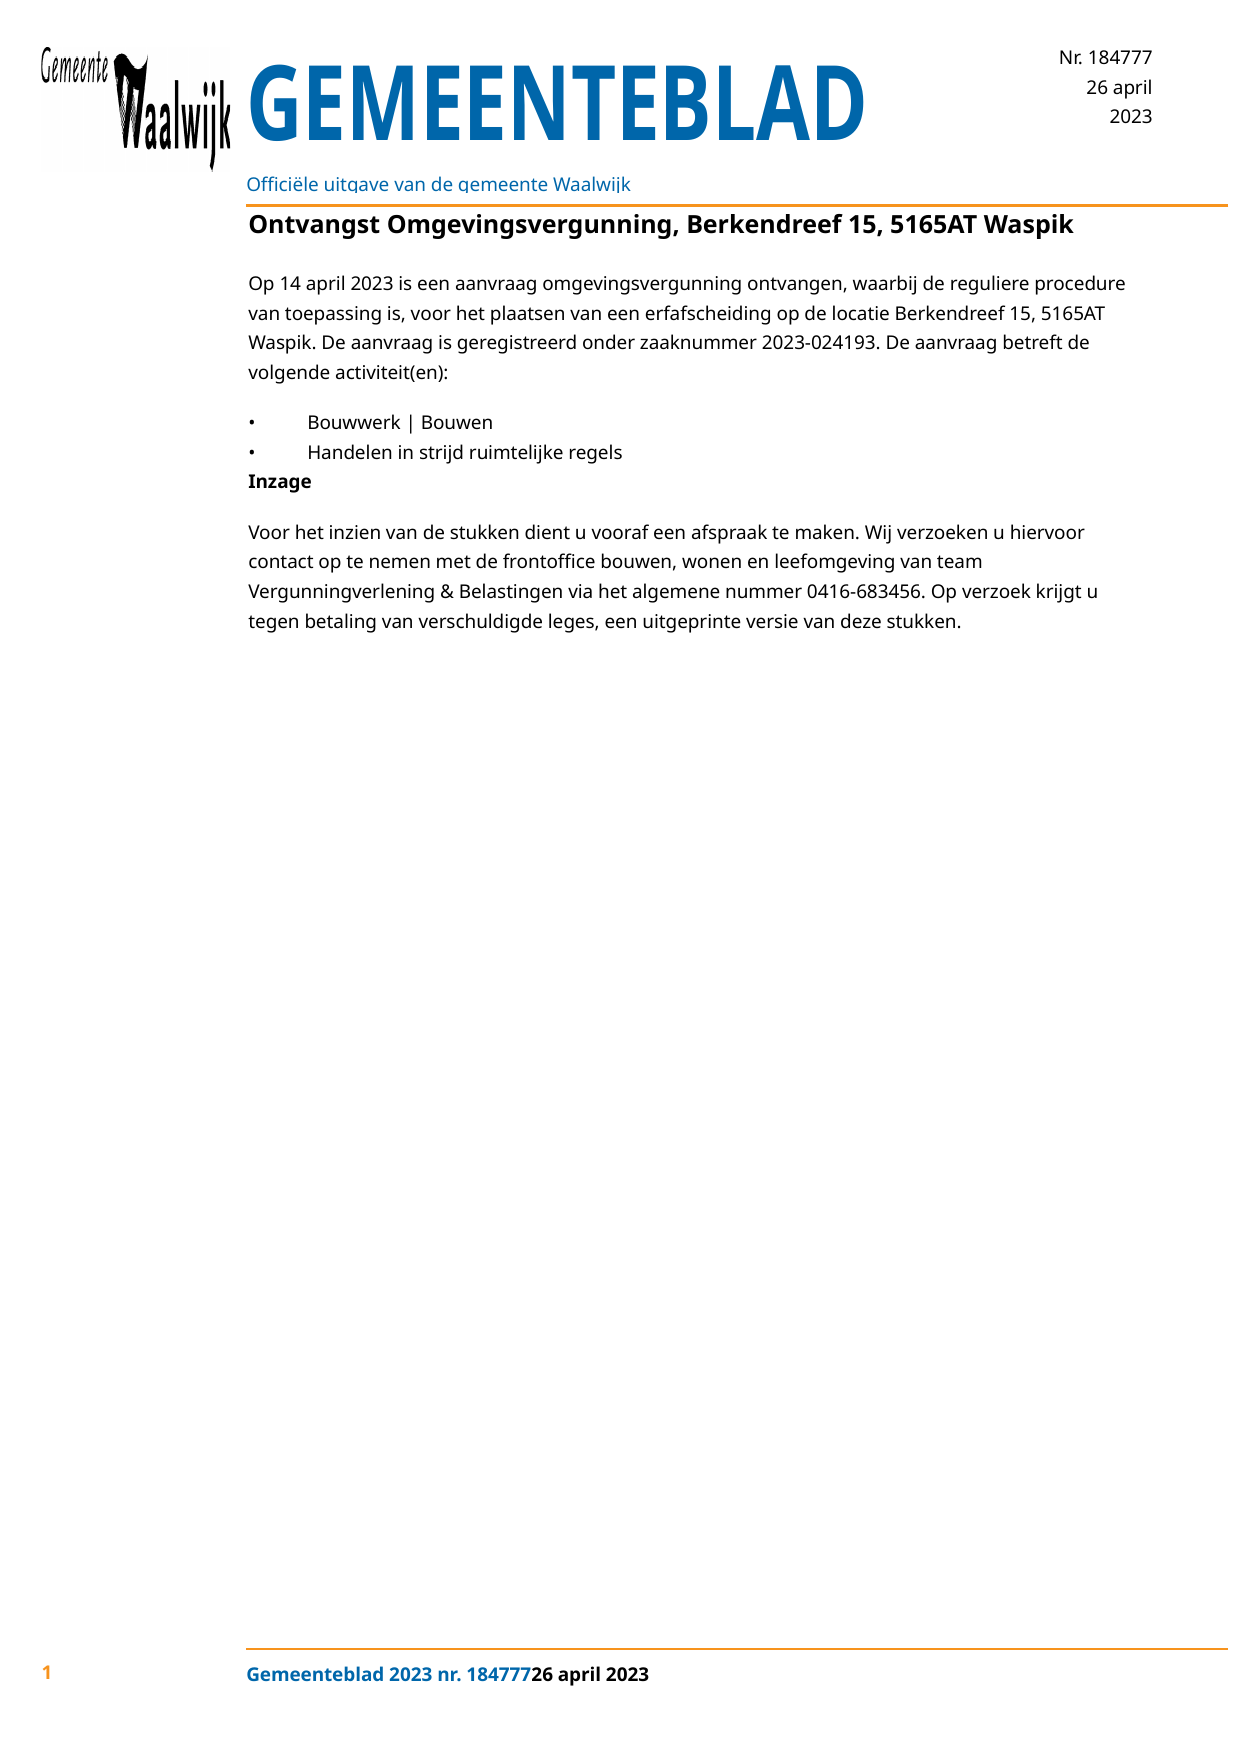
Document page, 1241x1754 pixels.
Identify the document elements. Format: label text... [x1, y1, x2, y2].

list Bouwwerk | Bouwen [248, 409, 1152, 435]
text Inzage [248, 469, 1152, 494]
text Op 14 april 2023 is een aanvraag omgevingsvergunning ontvangen, waarbij de reguliere procedure van toepassing is, voor het plaatsen van een erfafscheiding op de locatie Berkendreef 15, 5165AT Waspik. De aanvraag is geregistreerd onder zaaknummer 2023-024193. De aanvraag betreft de volgende activiteit(en): [248, 270, 1152, 385]
text Voor het inzien van de stukken dient u vooraf een afspraak te maken. Wij verzoeken u hiervoor contact op te nemen met de frontoffice bouwen, wonen en leefomgeving van team Vergunningverlening & Belastingen via het algemene nummer 0416-683456. Op verzoek krijgt u tegen betaling van verschuldigde leges, een uitgeprinte versie van deze stukken. [248, 519, 1152, 633]
text Ontvangst Omgevingsvergunning, Berkendreef 15, 5165AT Waspik [248, 207, 1152, 241]
list Handelen in strijd ruimtelijke regels [248, 439, 1152, 465]
picture [41, 47, 231, 172]
